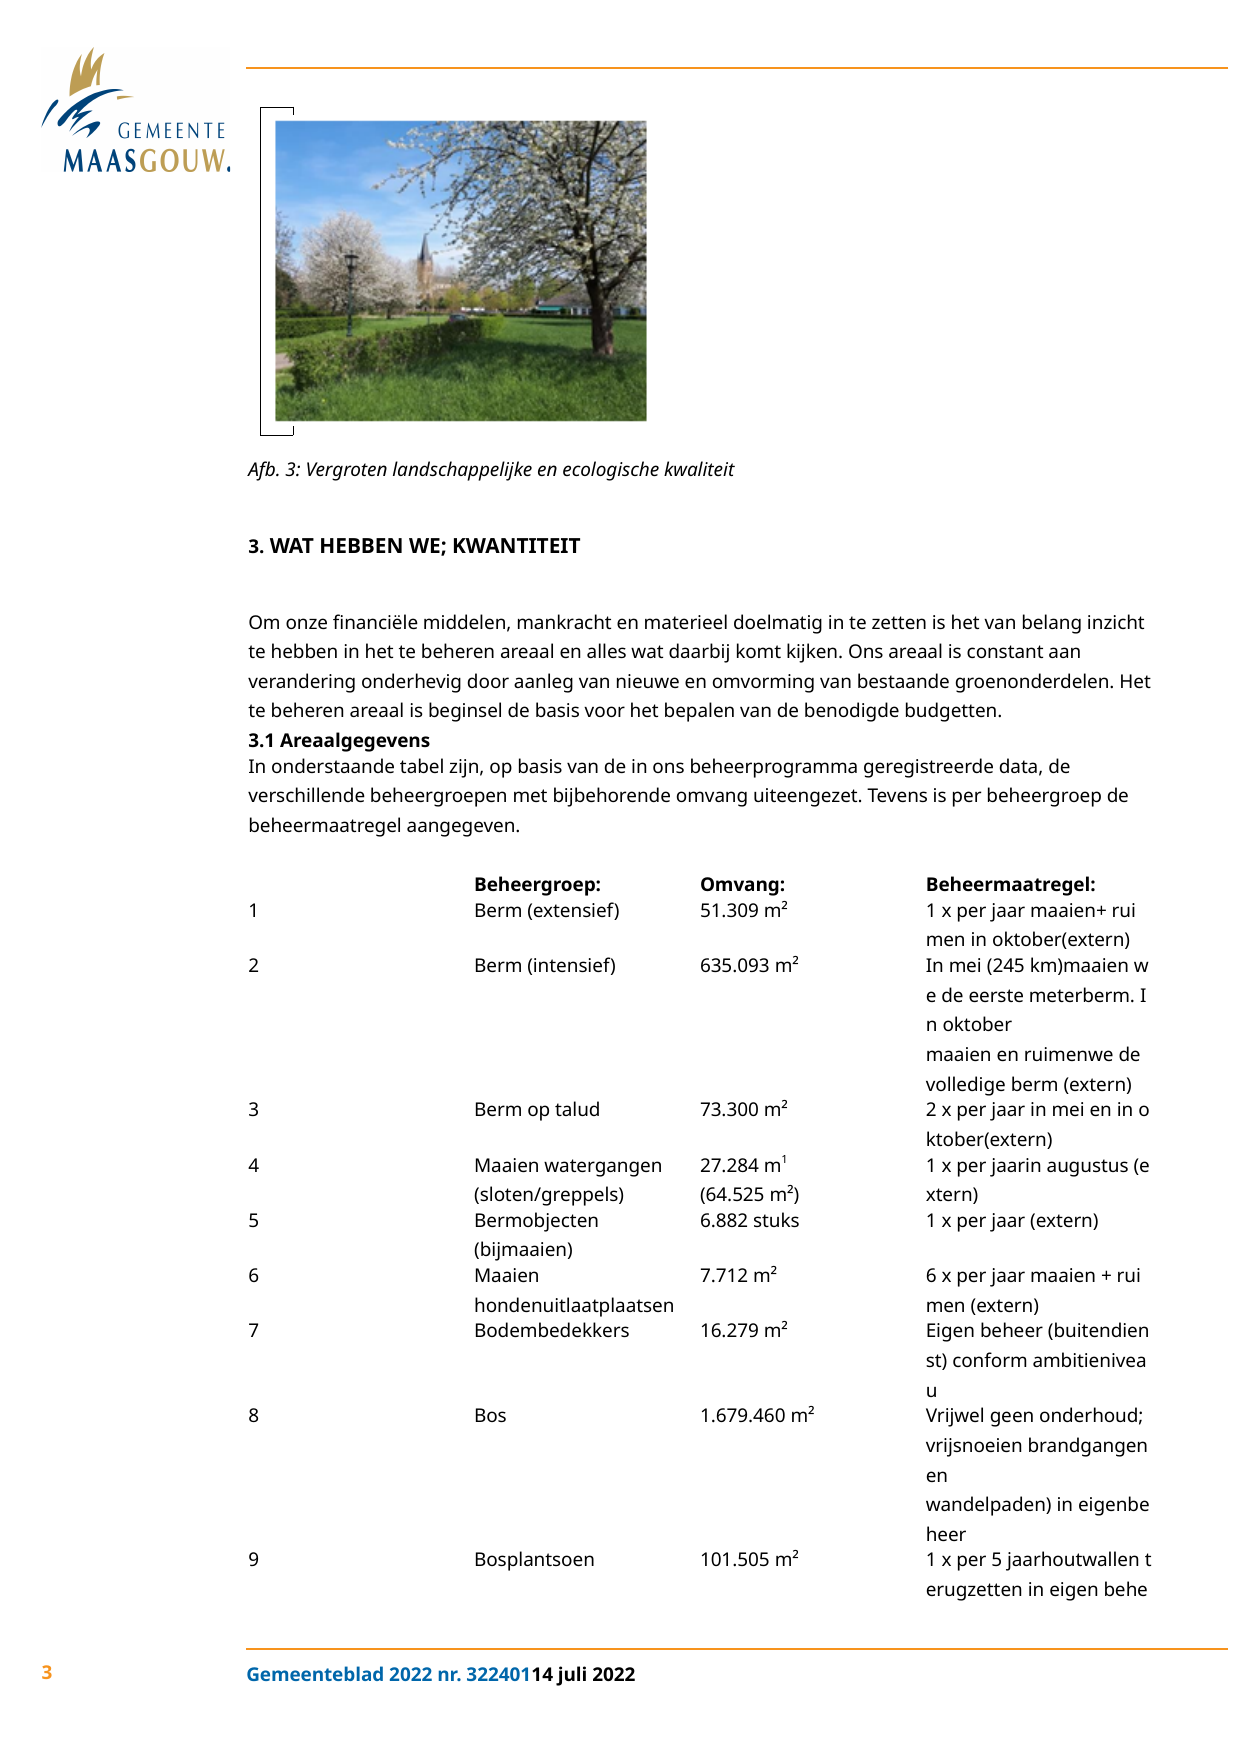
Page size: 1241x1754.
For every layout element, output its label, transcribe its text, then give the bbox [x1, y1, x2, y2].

text Afb. 3: Vergroten landschappelijke en ecologische kwaliteit [248, 456, 1152, 482]
table_cell 2 [248, 953, 474, 1096]
table_cell 2 x per jaar in mei en in oktober(extern) [926, 1096, 1152, 1152]
text Om onze financiële middelen, mankracht en materieel doelmatig in te zetten is het van belang inzicht te hebben in het te beheren areaal en alles wat daarbij komt kijken. Ons areaal is constant aan verandering onderhevig door aanleg van nieuwe en omvorming van bestaande groenonderdelen. Het te beheren areaal is beginsel de basis voor het bepalen van de benodigde budgetten. [248, 609, 1152, 723]
table_cell 101.505 m² [700, 1547, 926, 1602]
table_cell Maaien watergangen (sloten/greppels) [474, 1152, 700, 1207]
table_cell 6 [248, 1263, 474, 1318]
table_cell 8 [248, 1403, 474, 1547]
text 3.1 Areaalgegevens [248, 727, 1152, 753]
table_cell 16.279 m² [700, 1318, 926, 1403]
table_cell 5 [248, 1207, 474, 1262]
table_cell 1 x per jaar (extern) [926, 1207, 1152, 1262]
table_cell 6.882 stuks [700, 1207, 926, 1262]
table_cell Berm (intensief) [474, 953, 700, 1096]
table_cell Maaien hondenuitlaatplaatsen [474, 1263, 700, 1318]
table_cell Berm (extensief) [474, 897, 700, 952]
table_cell 1 x per 5 jaarhoutwallen terugzetten in eigen behe [926, 1547, 1152, 1602]
table_cell 1 x per jaar maaien+ ruimen in oktober(extern) [926, 897, 1152, 952]
table_cell Vrijwel geen onderhoud; vrijsnoeien brandgangen en wandelpaden) in eigenbeheer [926, 1403, 1152, 1547]
table_cell 9 [248, 1547, 474, 1602]
table_cell Berm op talud [474, 1096, 700, 1152]
text In onderstaande tabel zijn, op basis van de in ons beheerprogramma geregistreerde data, de verschillende beheergroepen met bijbehorende omvang uiteengezet. Tevens is per beheergroep de beheermaatregel aangegeven. [248, 753, 1152, 838]
table_cell 73.300 m² [700, 1096, 926, 1152]
table_cell In mei (245 km)maaien we de eerste meterberm. In oktober maaien en ruimenwe de volledige berm (extern) [926, 953, 1152, 1096]
table_cell 27.284 m1 (64.525 m²) [700, 1152, 926, 1207]
table_header Beheergroep: [474, 871, 700, 897]
table_cell 6 x per jaar maaien + ruimen (extern) [926, 1263, 1152, 1318]
table_cell 1 x per jaarin augustus (extern) [926, 1152, 1152, 1207]
table_cell Bosplantsoen [474, 1547, 700, 1602]
table_cell 3 [248, 1096, 474, 1152]
table_header Omvang: [700, 871, 926, 897]
picture [268, 115, 653, 426]
text 3. WAT HEBBEN WE; KWANTITEIT [248, 531, 1152, 559]
picture [41, 47, 231, 172]
table_header Beheermaatregel: [926, 871, 1152, 897]
table_cell Bodembedekkers [474, 1318, 700, 1403]
table_cell 51.309 m² [700, 897, 926, 952]
table_cell 4 [248, 1152, 474, 1207]
table_header [248, 871, 474, 897]
table_cell 635.093 m² [700, 953, 926, 1096]
table_cell 1.679.460 m² [700, 1403, 926, 1547]
table_cell 7.712 m² [700, 1263, 926, 1318]
table_cell Bermobjecten (bijmaaien) [474, 1207, 700, 1262]
table_cell 1 [248, 897, 474, 952]
table_cell Bos [474, 1403, 700, 1547]
table_cell 7 [248, 1318, 474, 1403]
table_cell Eigen beheer (buitendienst) conform ambitieniveau [926, 1318, 1152, 1403]
